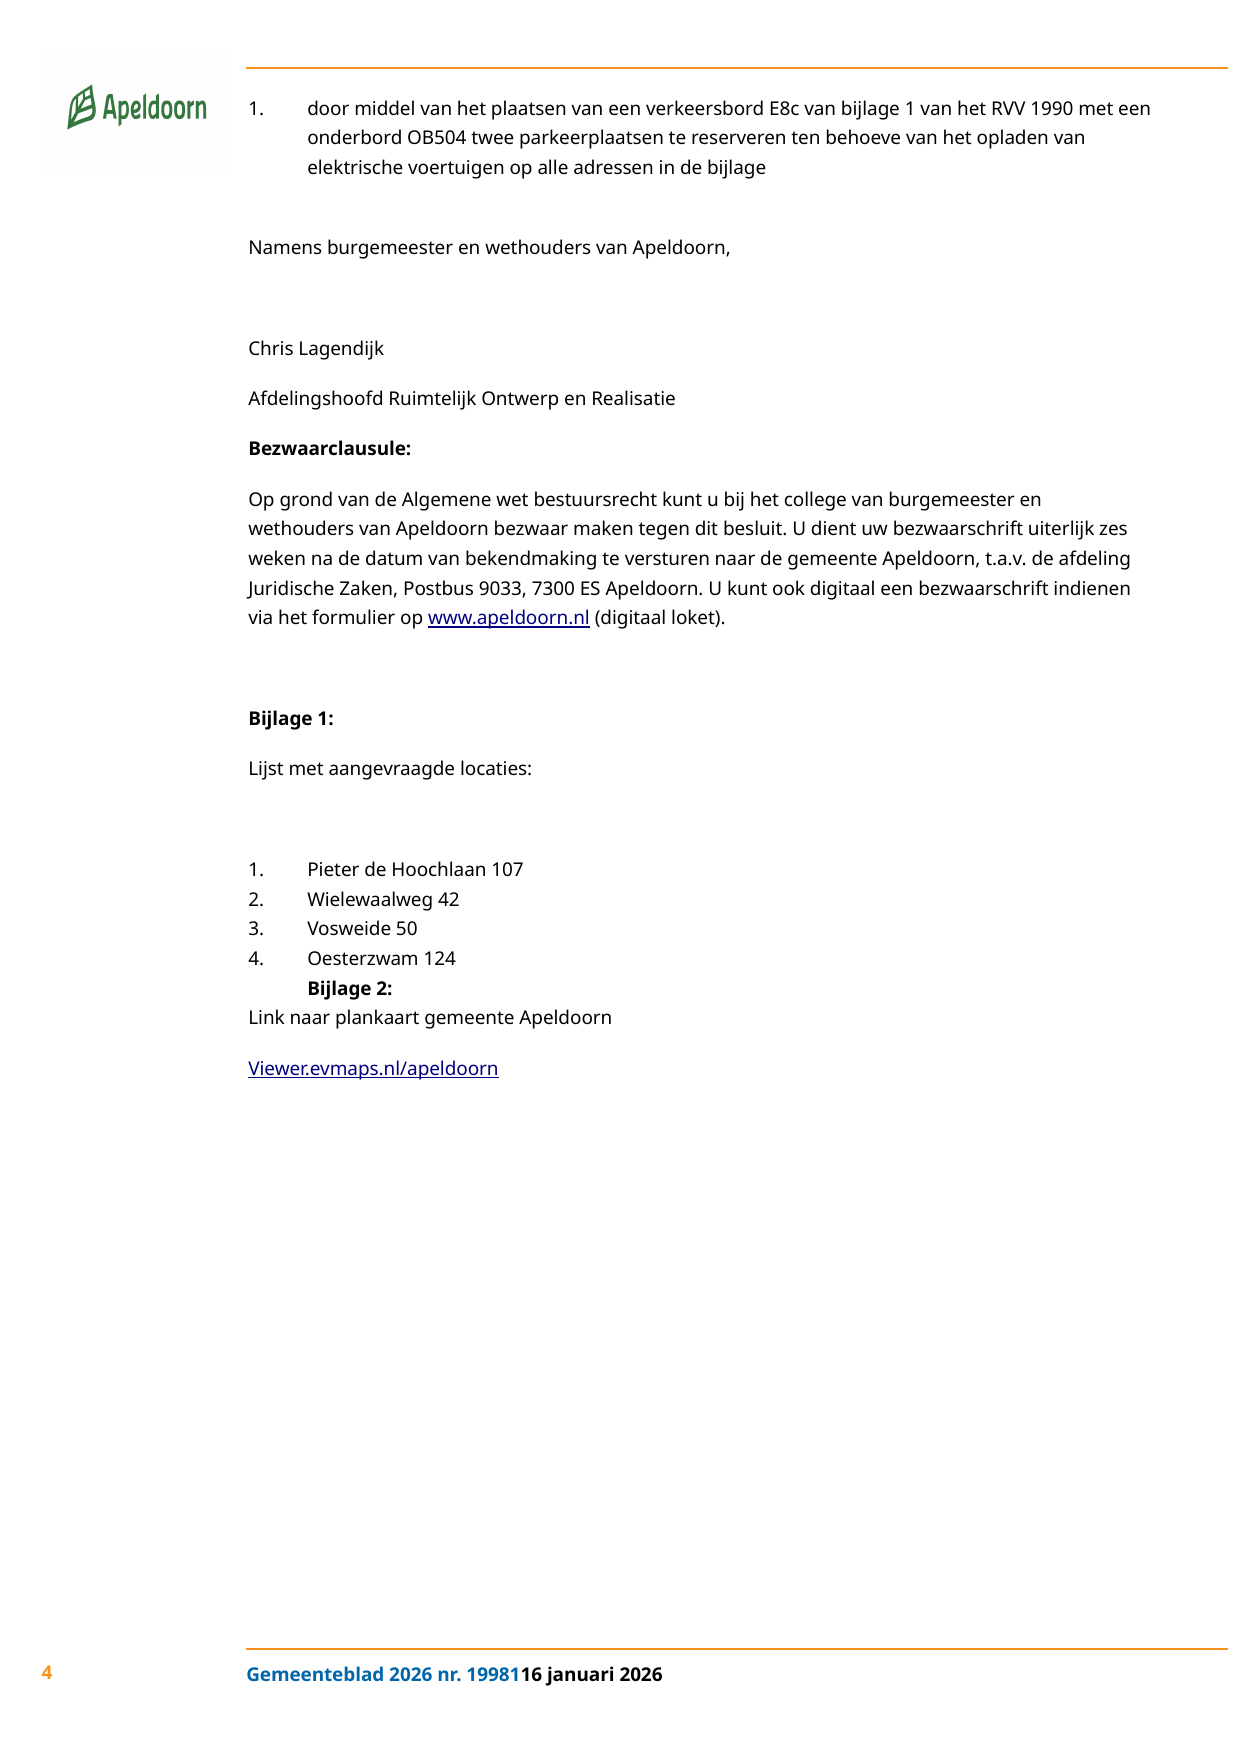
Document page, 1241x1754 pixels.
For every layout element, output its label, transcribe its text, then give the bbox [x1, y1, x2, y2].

text Lijst met aangevraagde locaties: [248, 756, 1152, 781]
list Wielewaalweg 42 [248, 886, 1152, 912]
list Vosweide 50 [248, 916, 1152, 941]
text Link naar plankaart gemeente Apeldoorn [248, 1004, 1152, 1030]
text Bezwaarclausule: [248, 436, 1152, 461]
list Pieter de Hoochlaan 107 [248, 856, 1152, 882]
text Namens burgemeester en wethouders van Apeldoorn, [248, 234, 1152, 260]
text Viewer.evmaps.nl/apeldoorn [248, 1055, 1152, 1081]
text Bijlage 1: [248, 705, 1152, 731]
list door middel van het plaatsen van een verkeersbord E8c van bijlage 1 van het RVV 1990 met een onderbord OB504 twee parkeerplaatsen te reserveren ten behoeve van het opladen van elektrische voertuigen op alle adressen in de bijlage [248, 95, 1152, 180]
text Chris Lagendijk [248, 335, 1152, 361]
list Bijlage 2: [248, 975, 1152, 1001]
picture [41, 47, 231, 172]
list Oesterzwam 124 [248, 945, 1152, 971]
text Op grond van de Algemene wet bestuursrecht kunt u bij het college van burgemeester en wethouders van Apeldoorn bezwaar maken tegen dit besluit. U dient uw bezwaarschrift uiterlijk zes weken na de datum van bekendmaking te versturen naar de gemeente Apeldoorn, t.a.v. de afdeling Juridische Zaken, Postbus 9033, 7300 ES Apeldoorn. U kunt ook digitaal een bezwaarschrift indienen via het formulier op www.apeldoorn.nl (digitaal loket). [248, 486, 1152, 630]
text Afdelingshoofd Ruimtelijk Ontwerp en Realisatie [248, 385, 1152, 411]
